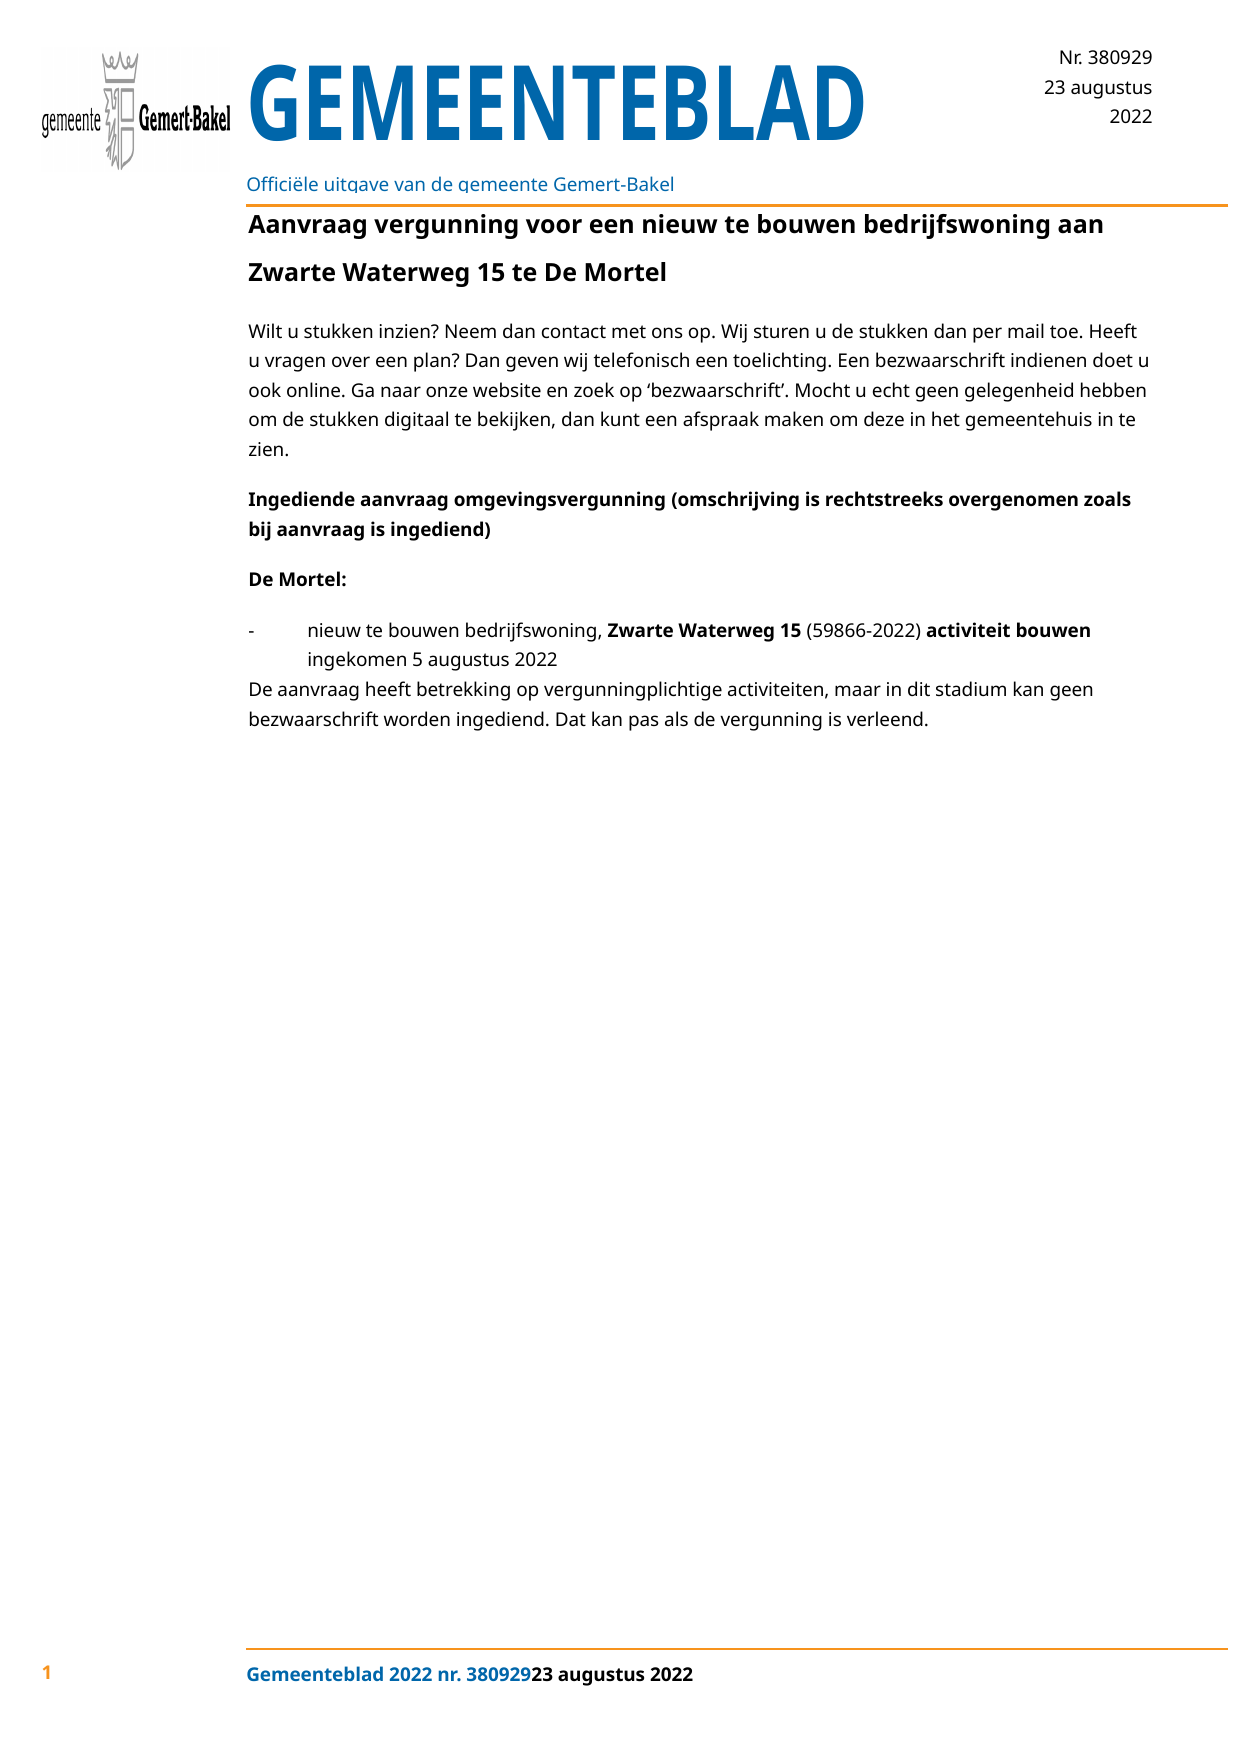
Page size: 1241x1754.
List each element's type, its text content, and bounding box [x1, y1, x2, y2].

text Wilt u stukken inzien? Neem dan contact met ons op. Wij sturen u de stukken dan per mail toe. Heeft u vragen over een plan? Dan geven wij telefonisch een toelichting. Een bezwaarschrift indienen doet u ook online. Ga naar onze website en zoek op ‘bezwaarschrift’. Mocht u echt geen gelegenheid hebben om de stukken digitaal te bekijken, dan kunt een afspraak maken om deze in het gemeentehuis in te zien. [248, 318, 1152, 462]
text Ingediende aanvraag omgevingsvergunning (omschrijving is rechtstreeks overgenomen zoals bij aanvraag is ingediend) [248, 487, 1152, 542]
text De aanvraag heeft betrekking op vergunningplichtige activiteiten, maar in dit stadium kan geen bezwaarschrift worden ingediend. Dat kan pas als de vergunning is verleend. [248, 676, 1152, 732]
picture [41, 47, 231, 172]
text Aanvraag vergunning voor een nieuw te bouwen bedrijfswoning aan Zwarte Waterweg 15 te De Mortel [248, 207, 1152, 288]
text De Mortel: [248, 567, 1152, 592]
list nieuw te bouwen bedrijfswoning, Zwarte Waterweg 15 (59866-2022) activiteit bouwen ingekomen 5 augustus 2022 [248, 617, 1152, 672]
